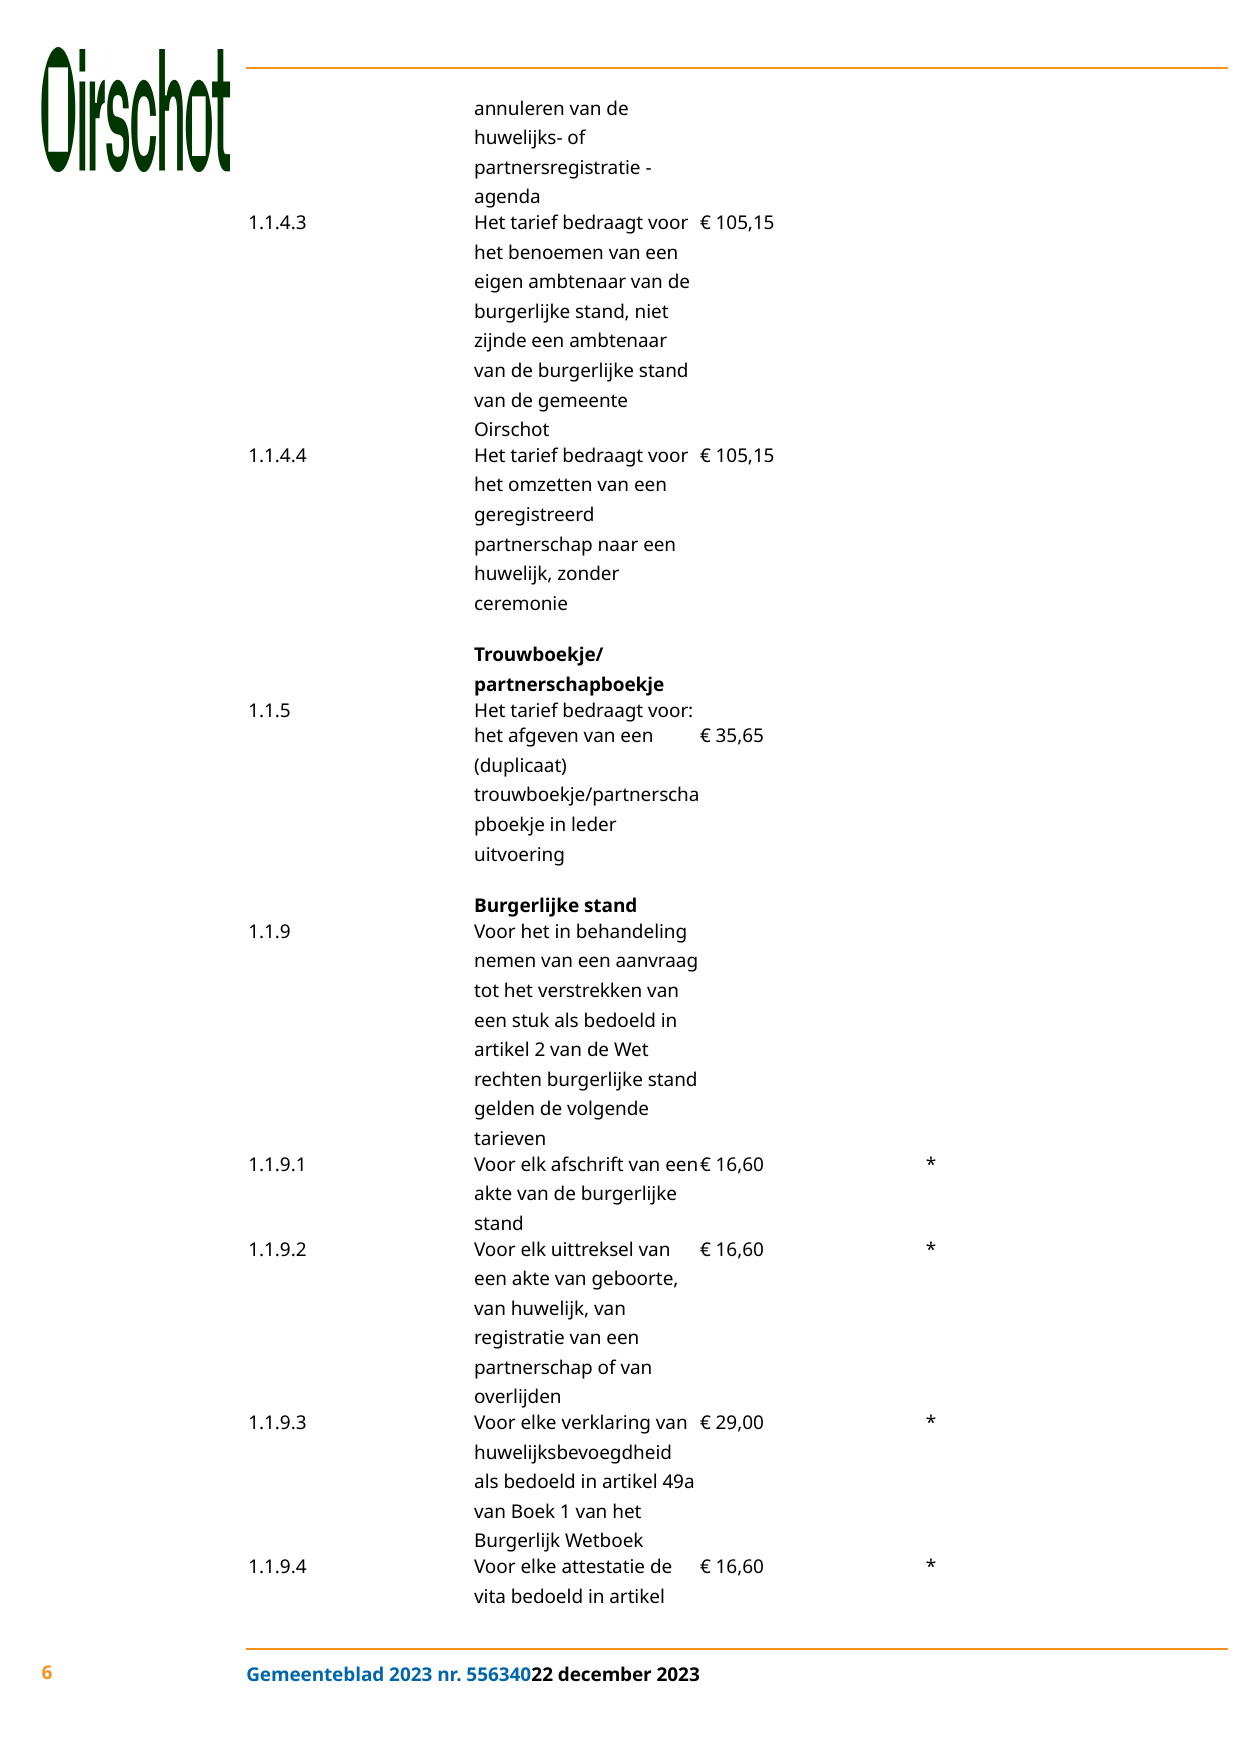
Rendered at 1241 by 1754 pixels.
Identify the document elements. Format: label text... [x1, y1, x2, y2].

table_cell [926, 697, 1152, 722]
table_cell annuleren van de huwelijks- of partnersregistratie - agenda [474, 95, 700, 209]
table_cell [926, 95, 1152, 209]
table_cell [926, 723, 1152, 867]
table_cell Het tarief bedraagt voor het benoemen van een eigen ambtenaar van de burgerlijke stand, niet zijnde een ambtenaar van de burgerlijke stand van de gemeente Oirschot [474, 209, 700, 442]
table_cell * [926, 1151, 1152, 1236]
table_cell 1.1.9 [248, 918, 474, 1151]
table_cell 1.1.9.3 [248, 1409, 474, 1553]
table_cell € 16,60 [700, 1151, 926, 1236]
table_cell het afgeven van een (duplicaat) trouwboekje/partnerschapboekje in leder uitvoering [474, 723, 700, 867]
picture [41, 47, 231, 172]
table_cell [700, 918, 926, 1151]
table_cell [926, 867, 1152, 892]
table_cell [700, 867, 926, 892]
table_cell [248, 616, 474, 641]
table_cell [248, 95, 474, 209]
table_cell 1.1.4.3 [248, 209, 474, 442]
table_cell [926, 616, 1152, 641]
table_cell 1.1.9.2 [248, 1236, 474, 1409]
table_cell 1.1.4.4 [248, 442, 474, 616]
table_cell € 16,60 [700, 1236, 926, 1409]
table_cell [248, 892, 474, 918]
table_cell [474, 867, 700, 892]
table_cell Voor het in behandeling nemen van een aanvraag tot het verstrekken van een stuk als bedoeld in artikel 2 van de Wet rechten burgerlijke stand gelden de volgende tarieven [474, 918, 700, 1151]
table_cell € 16,60 [700, 1554, 926, 1609]
table_cell Voor elke verklaring van huwelijksbevoegdheid als bedoeld in artikel 49a van Boek 1 van het Burgerlijk Wetboek [474, 1409, 700, 1553]
table_cell [700, 697, 926, 722]
table_cell Voor elk afschrift van een akte van de burgerlijke stand [474, 1151, 700, 1236]
table_cell [926, 442, 1152, 616]
table_cell [700, 616, 926, 641]
table_cell [700, 892, 926, 918]
table_cell [248, 723, 474, 867]
table_cell € 105,15 [700, 209, 926, 442]
table_cell 1.1.9.4 [248, 1554, 474, 1609]
table_cell Het tarief bedraagt voor het omzetten van een geregistreerd partnerschap naar een huwelijk, zonder ceremonie [474, 442, 700, 616]
table_cell Het tarief bedraagt voor: [474, 697, 700, 722]
table_cell [926, 892, 1152, 918]
table_cell * [926, 1554, 1152, 1609]
table_cell € 35,65 [700, 723, 926, 867]
table_cell [474, 616, 700, 641]
table_cell Voor elke attestatie de vita bedoeld in artikel [474, 1554, 700, 1609]
table_cell [700, 641, 926, 697]
table_cell Burgerlijke stand [474, 892, 700, 918]
table_cell 1.1.9.1 [248, 1151, 474, 1236]
table_cell [248, 641, 474, 697]
table_cell € 105,15 [700, 442, 926, 616]
table_cell * [926, 1409, 1152, 1553]
table_cell Voor elk uittreksel van een akte van geboorte, van huwelijk, van registratie van een partnerschap of van overlijden [474, 1236, 700, 1409]
table_cell 1.1.5 [248, 697, 474, 722]
table_cell € 29,00 [700, 1409, 926, 1553]
table_cell Trouwboekje/partnerschapboekje [474, 641, 700, 697]
table_cell [700, 95, 926, 209]
table_cell * [926, 1236, 1152, 1409]
table_cell [926, 641, 1152, 697]
table_cell [926, 918, 1152, 1151]
table_cell [926, 209, 1152, 442]
table_cell [248, 867, 474, 892]
